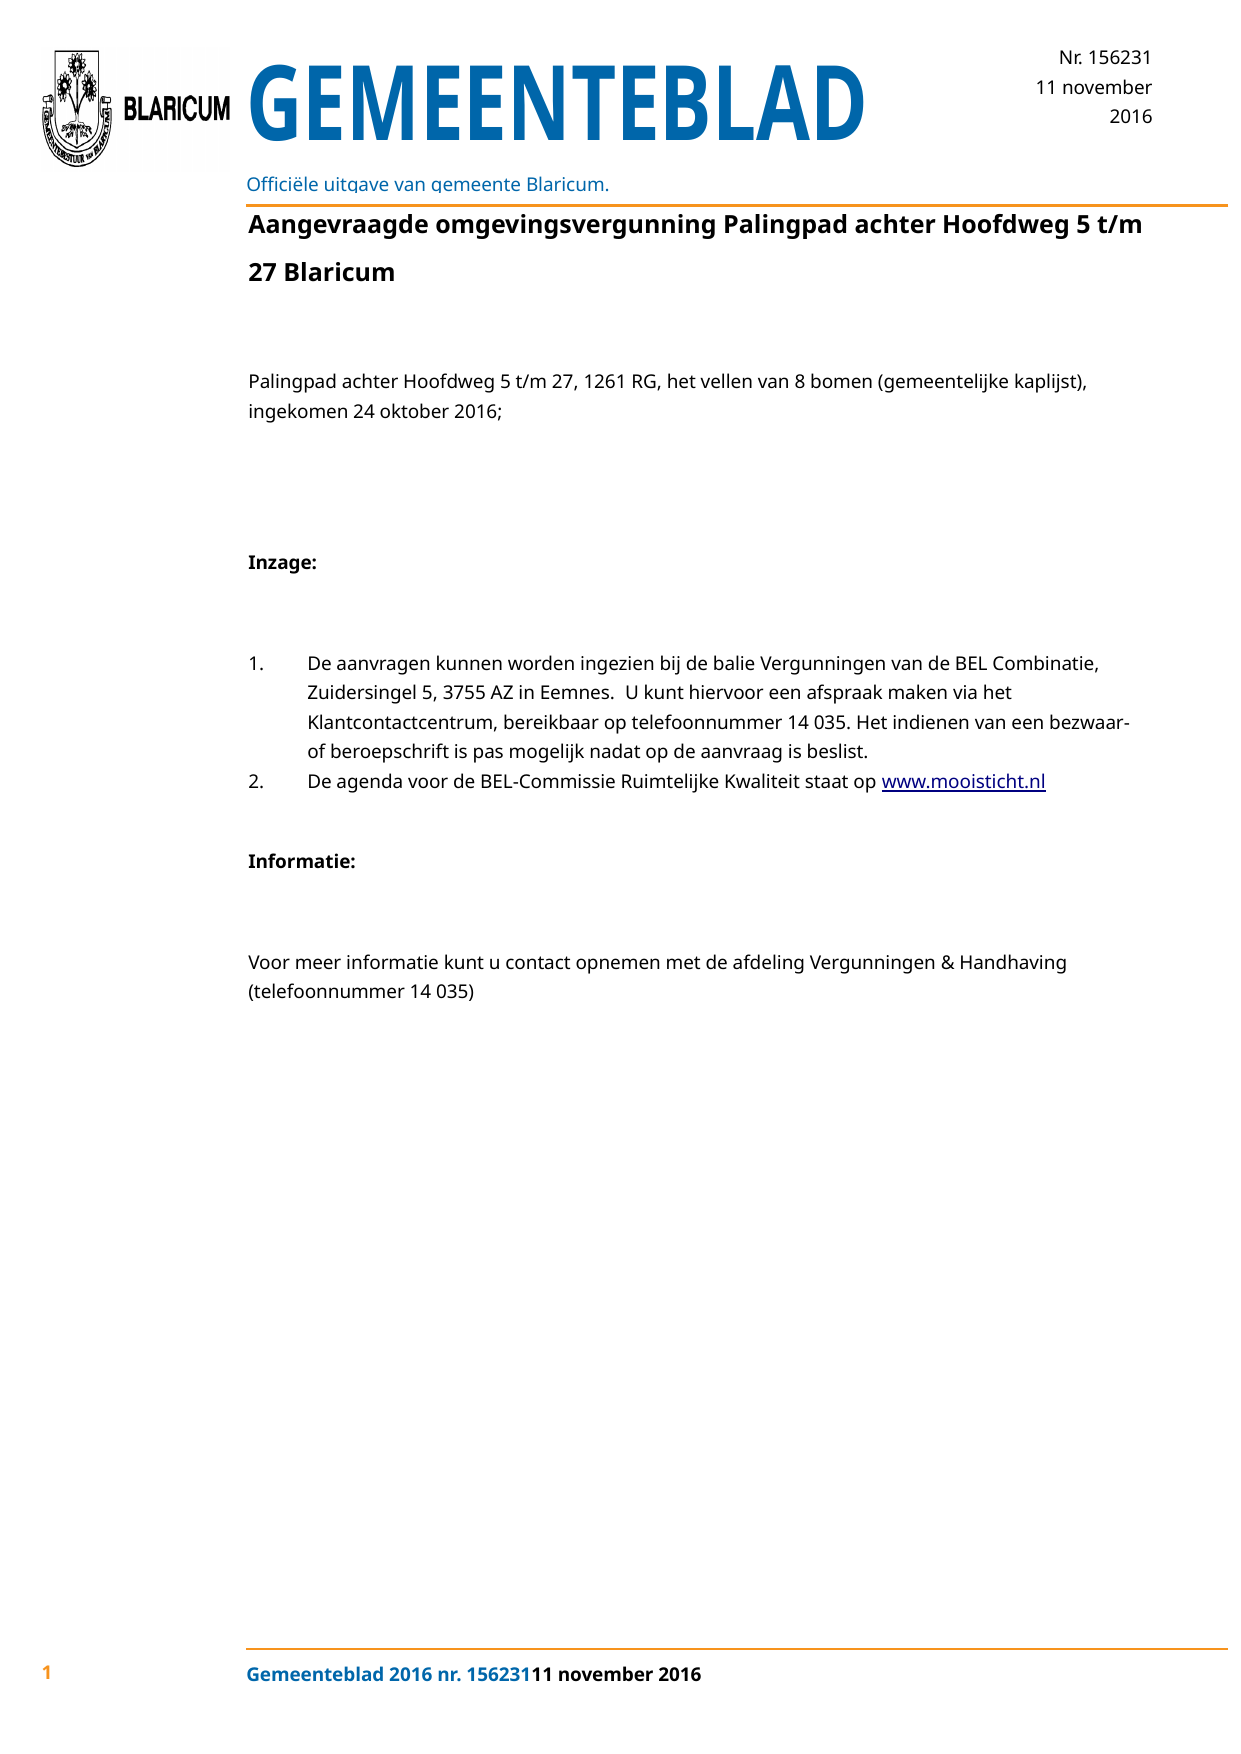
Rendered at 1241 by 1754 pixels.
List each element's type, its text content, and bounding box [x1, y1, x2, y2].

text Aangevraagde omgevingsvergunning Palingpad achter Hoofdweg 5 t/m 27 Blaricum [248, 207, 1152, 288]
text Inzage: [248, 549, 1152, 575]
text Informatie: [248, 848, 1152, 874]
picture [41, 47, 231, 172]
list De aanvragen kunnen worden ingezien bij de balie Vergunningen van de BEL Combinatie, Zuidersingel 5, 3755 AZ in Eemnes. U kunt hiervoor een afspraak maken via het Klantcontactcentrum, bereikbaar op telefoonnummer 14 035. Het indienen van een bezwaar- of beroepschrift is pas mogelijk nadat op de aanvraag is beslist. [248, 650, 1152, 764]
text Palingpad achter Hoofdweg 5 t/m 27, 1261 RG, het vellen van 8 bomen (gemeentelijke kaplijst), ingekomen 24 oktober 2016; [248, 368, 1152, 424]
list De agenda voor de BEL-Commissie Ruimtelijke Kwaliteit staat op www.mooisticht.nl [248, 768, 1152, 794]
text Voor meer informatie kunt u contact opnemen met de afdeling Vergunningen & Handhaving (telefoonnummer 14 035) [248, 949, 1152, 1004]
